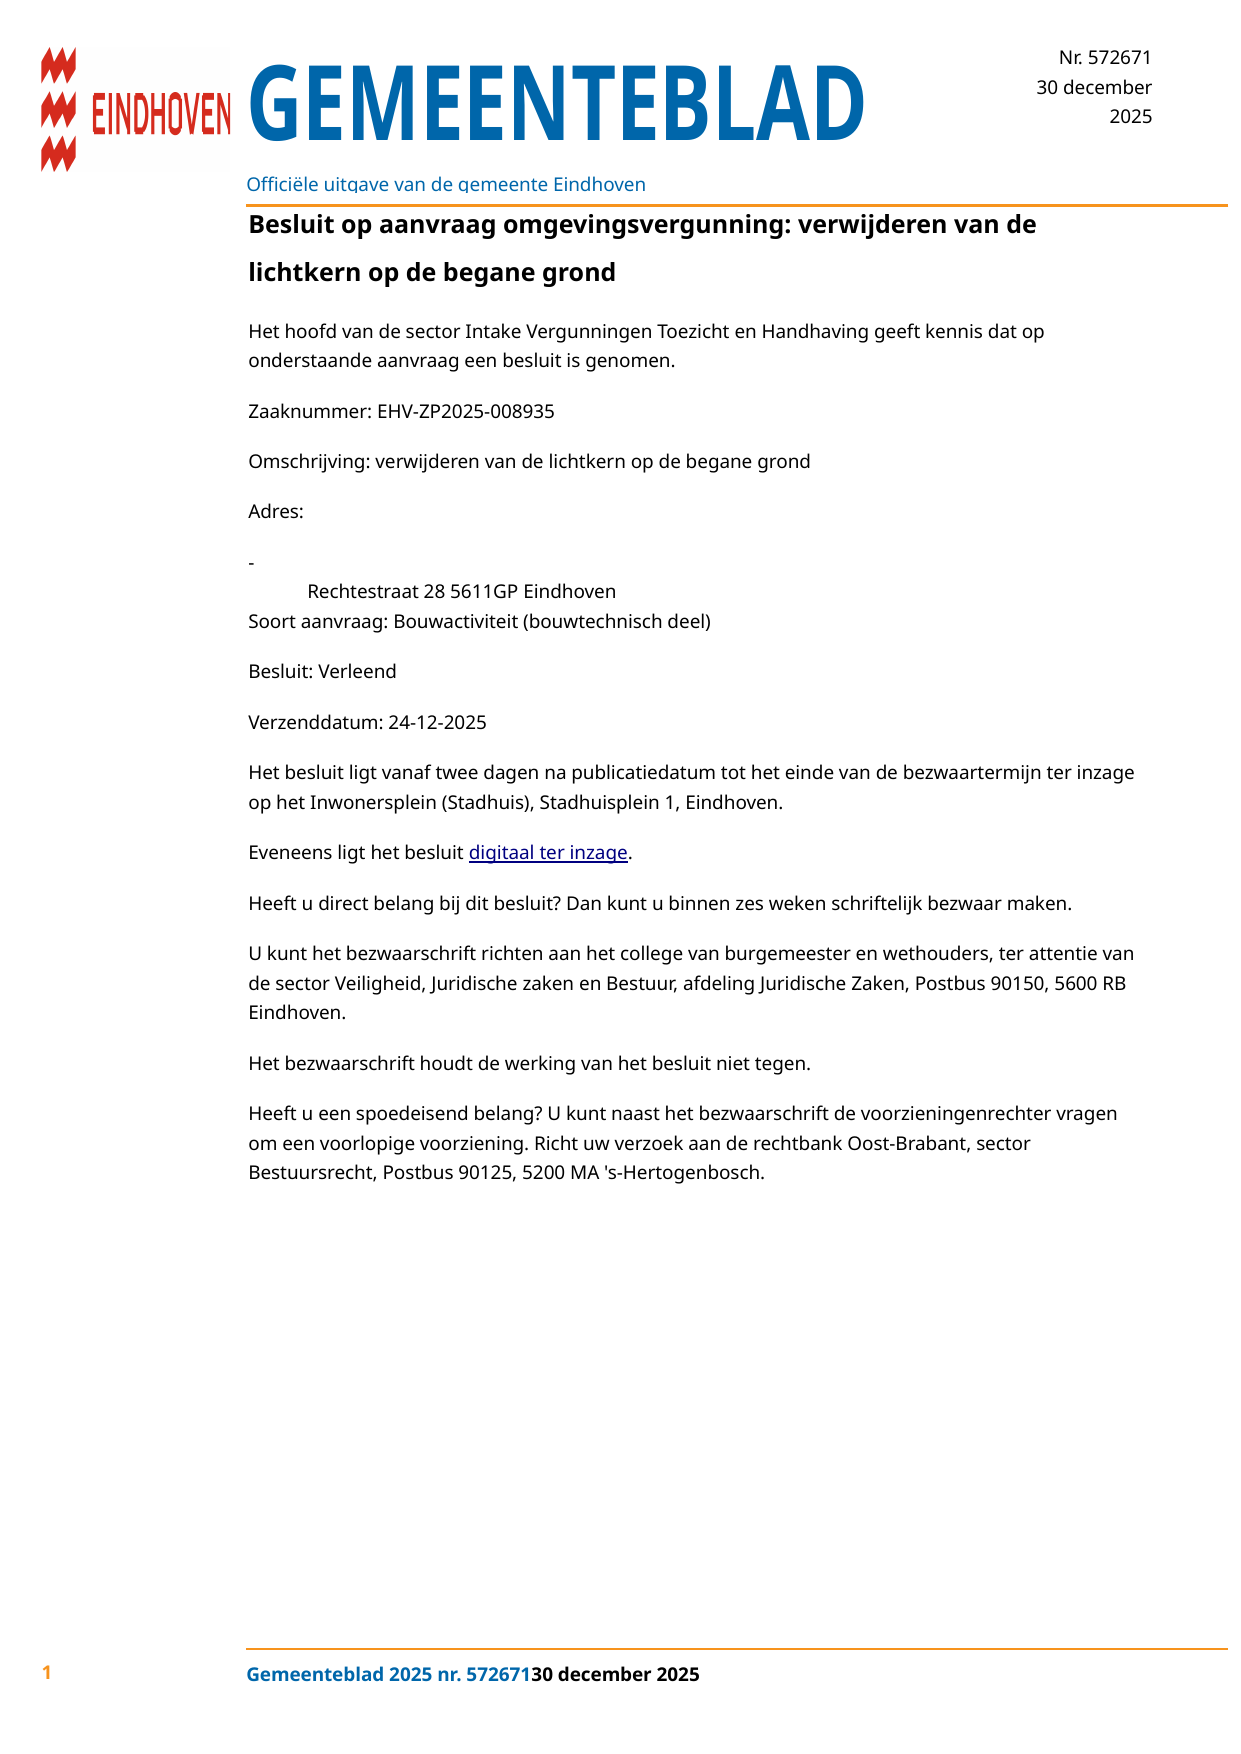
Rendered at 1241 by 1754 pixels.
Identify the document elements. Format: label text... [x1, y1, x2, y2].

text U kunt het bezwaarschrift richten aan het college van burgemeester en wethouders, ter attentie van de sector Veiligheid, Juridische zaken en Bestuur, afdeling Juridische Zaken, Postbus 90150, 5600 RB Eindhoven. [248, 940, 1152, 1025]
text Besluit: Verleend [248, 659, 1152, 684]
text Heeft u direct belang bij dit besluit? Dan kunt u binnen zes weken schriftelijk bezwaar maken. [248, 890, 1152, 916]
text Zaaknummer: EHV-ZP2025-008935 [248, 398, 1152, 424]
text Besluit op aanvraag omgevingsvergunning: verwijderen van de lichtkern op de begane grond [248, 207, 1152, 288]
picture [41, 47, 231, 172]
text Soort aanvraag: Bouwactiviteit (bouwtechnisch deel) [248, 608, 1152, 634]
text Omschrijving: verwijderen van de lichtkern op de begane grond [248, 448, 1152, 474]
text Heeft u een spoedeisend belang? U kunt naast het bezwaarschrift de voorzieningenrechter vragen om een voorlopige voorziening. Richt uw verzoek aan de rechtbank Oost-Brabant, sector Bestuursrecht, Postbus 90125, 5200 MA 's-Hertogenbosch. [248, 1100, 1152, 1185]
text Het hoofd van de sector Intake Vergunningen Toezicht en Handhaving geeft kennis dat op onderstaande aanvraag een besluit is genomen. [248, 318, 1152, 373]
text Eveneens ligt het besluit digitaal ter inzage. [248, 839, 1152, 865]
text Verzenddatum: 24-12-2025 [248, 709, 1152, 735]
list Rechtestraat 28 5611GP Eindhoven [248, 579, 1152, 604]
text Het besluit ligt vanaf twee dagen na publicatiedatum tot het einde van de bezwaartermijn ter inzage op het Inwonersplein (Stadhuis), Stadhuisplein 1, Eindhoven. [248, 759, 1152, 815]
text Het bezwaarschrift houdt de werking van het besluit niet tegen. [248, 1050, 1152, 1076]
text Adres: [248, 499, 1152, 524]
